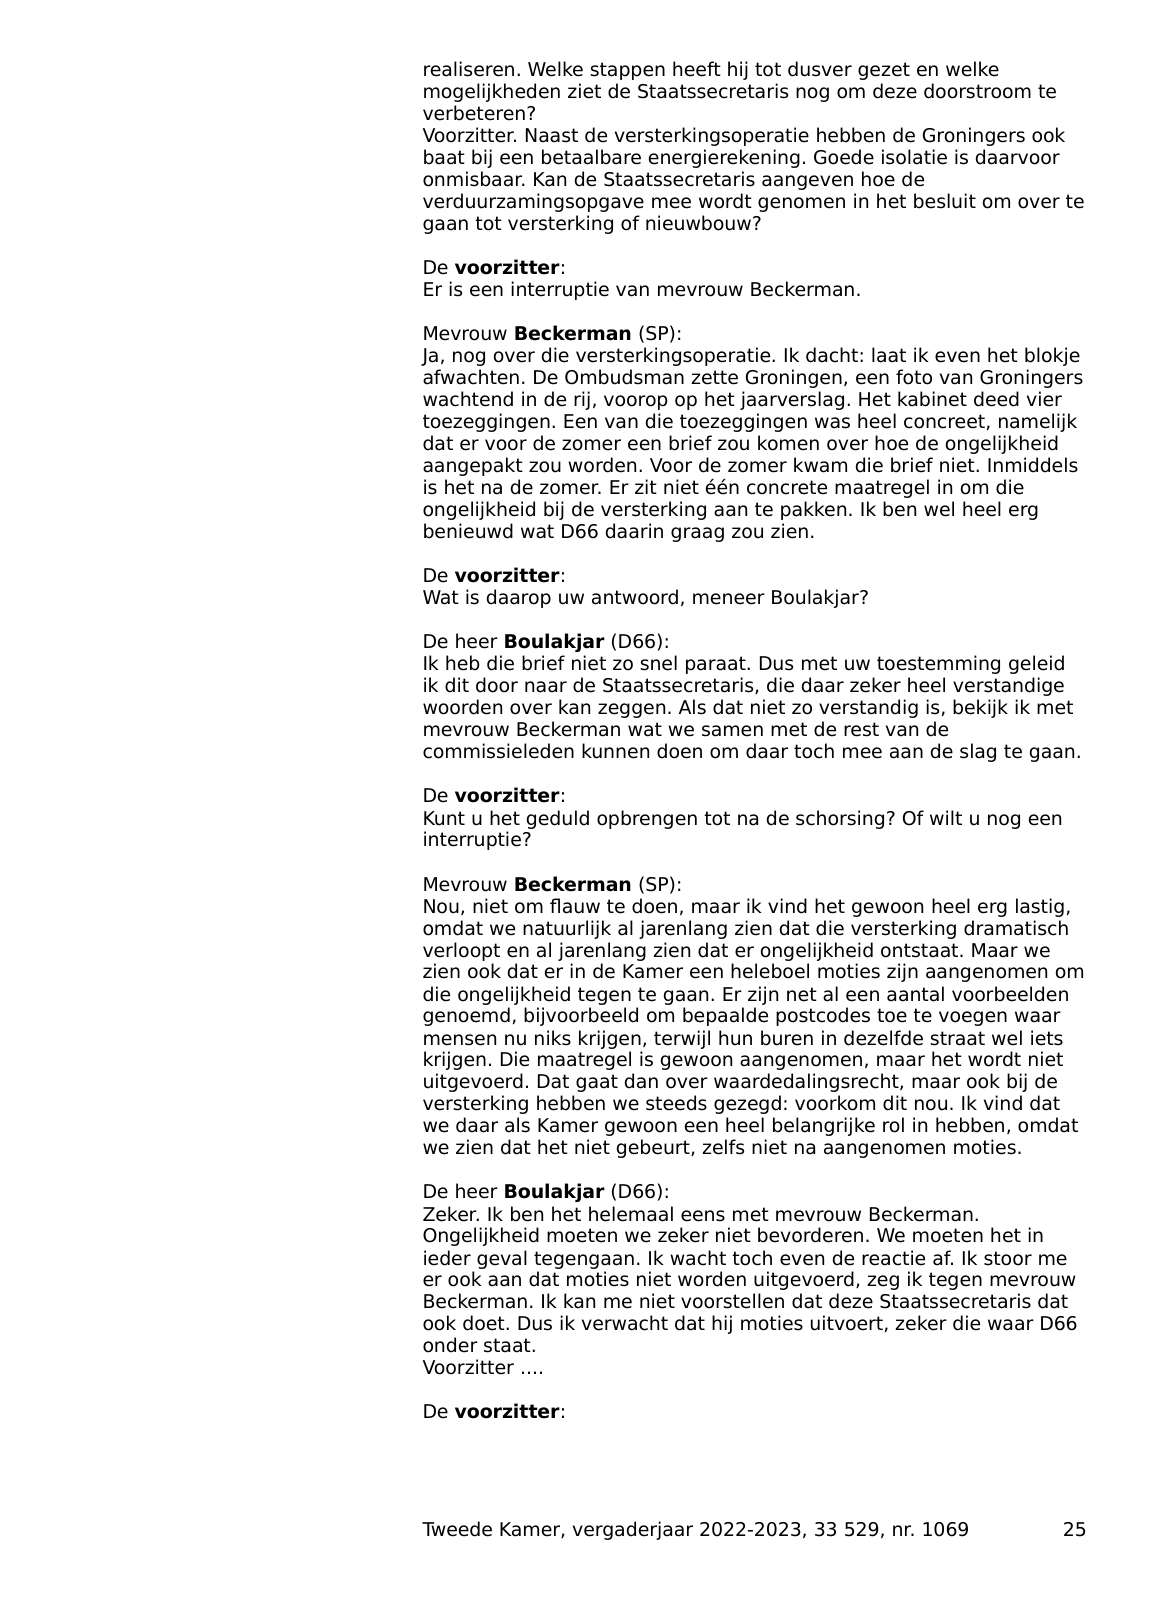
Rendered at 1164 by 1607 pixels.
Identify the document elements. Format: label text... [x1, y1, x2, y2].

text Voorzitter. Naast de versterkingsoperatie hebben de Groningers ook baat bij een betaalbare energierekening. Goede isolatie is daarvoor onmisbaar. Kan de Staatssecretaris aangeven hoe de verduurzamingsopgave mee wordt genomen in het besluit om over te gaan tot versterking of nieuwbouw? [422, 125, 1087, 235]
text Zeker. Ik ben het helemaal eens met mevrouw Beckerman. Ongelijkheid moeten we zeker niet bevorderen. We moeten het in ieder geval tegengaan. Ik wacht toch even de reactie af. Ik stoor me er ook aan dat moties niet worden uitgevoerd, zeg ik tegen mevrouw Beckerman. Ik kan me niet voorstellen dat deze Staatssecretaris dat ook doet. Dus ik verwacht dat hij moties uitvoert, zeker die waar D66 onder staat. [422, 1203, 1087, 1357]
text Kunt u het geduld opbrengen tot na de schorsing? Of wilt u nog een interruptie? [422, 807, 1087, 851]
text Mevrouw Beckerman (SP): [422, 323, 1087, 345]
text Ja, nog over die versterkingsoperatie. Ik dacht: laat ik even het blokje afwachten. De Ombudsman zette Groningen, een foto van Groningers wachtend in de rij, voorop op het jaarverslag. Het kabinet deed vier toezeggingen. Een van die toezeggingen was heel concreet, namelijk dat er voor de zomer een brief zou komen over hoe de ongelijkheid aangepakt zou worden. Voor de zomer kwam die brief niet. Inmiddels is het na de zomer. Er zit niet één concrete maatregel in om die ongelijkheid bij de versterking aan te pakken. Ik ben wel heel erg benieuwd wat D66 daarin graag zou zien. [422, 345, 1087, 543]
text Voorzitter .... [422, 1357, 1087, 1379]
text De voorzitter: [422, 565, 1087, 587]
text Wat is daarop uw antwoord, meneer Boulakjar? [422, 587, 1087, 609]
text Mevrouw Beckerman (SP): [422, 873, 1087, 896]
text Nou, niet om flauw te doen, maar ik vind het gewoon heel erg lastig, omdat we natuurlijk al jarenlang zien dat die versterking dramatisch verloopt en al jarenlang zien dat er ongelijkheid ontstaat. Maar we zien ook dat er in de Kamer een heleboel moties zijn aangenomen om die ongelijkheid tegen te gaan. Er zijn net al een aantal voorbeelden genoemd, bijvoorbeeld om bepaalde postcodes toe te voegen waar mensen nu niks krijgen, terwijl hun buren in dezelfde straat wel iets krijgen. Die maatregel is gewoon aangenomen, maar het wordt niet uitgevoerd. Dat gaat dan over waardedalingsrecht, maar ook bij de versterking hebben we steeds gezegd: voorkom dit nou. Ik vind dat we daar als Kamer gewoon een heel belangrijke rol in hebben, omdat we zien dat het niet gebeurt, zelfs niet na aangenomen moties. [422, 896, 1087, 1159]
text De voorzitter: [422, 1401, 1087, 1423]
text realiseren. Welke stappen heeft hij tot dusver gezet en welke mogelijkheden ziet de Staatssecretaris nog om deze doorstroom te verbeteren? [422, 59, 1087, 125]
text De voorzitter: [422, 257, 1087, 279]
text De voorzitter: [422, 785, 1087, 807]
text Er is een interruptie van mevrouw Beckerman. [422, 279, 1087, 301]
text De heer Boulakjar (D66): [422, 1181, 1087, 1203]
text De heer Boulakjar (D66): [422, 631, 1087, 653]
text Ik heb die brief niet zo snel paraat. Dus met uw toestemming geleid ik dit door naar de Staatssecretaris, die daar zeker heel verstandige woorden over kan zeggen. Als dat niet zo verstandig is, bekijk ik met mevrouw Beckerman wat we samen met de rest van de commissieleden kunnen doen om daar toch mee aan de slag te gaan. [422, 653, 1087, 763]
